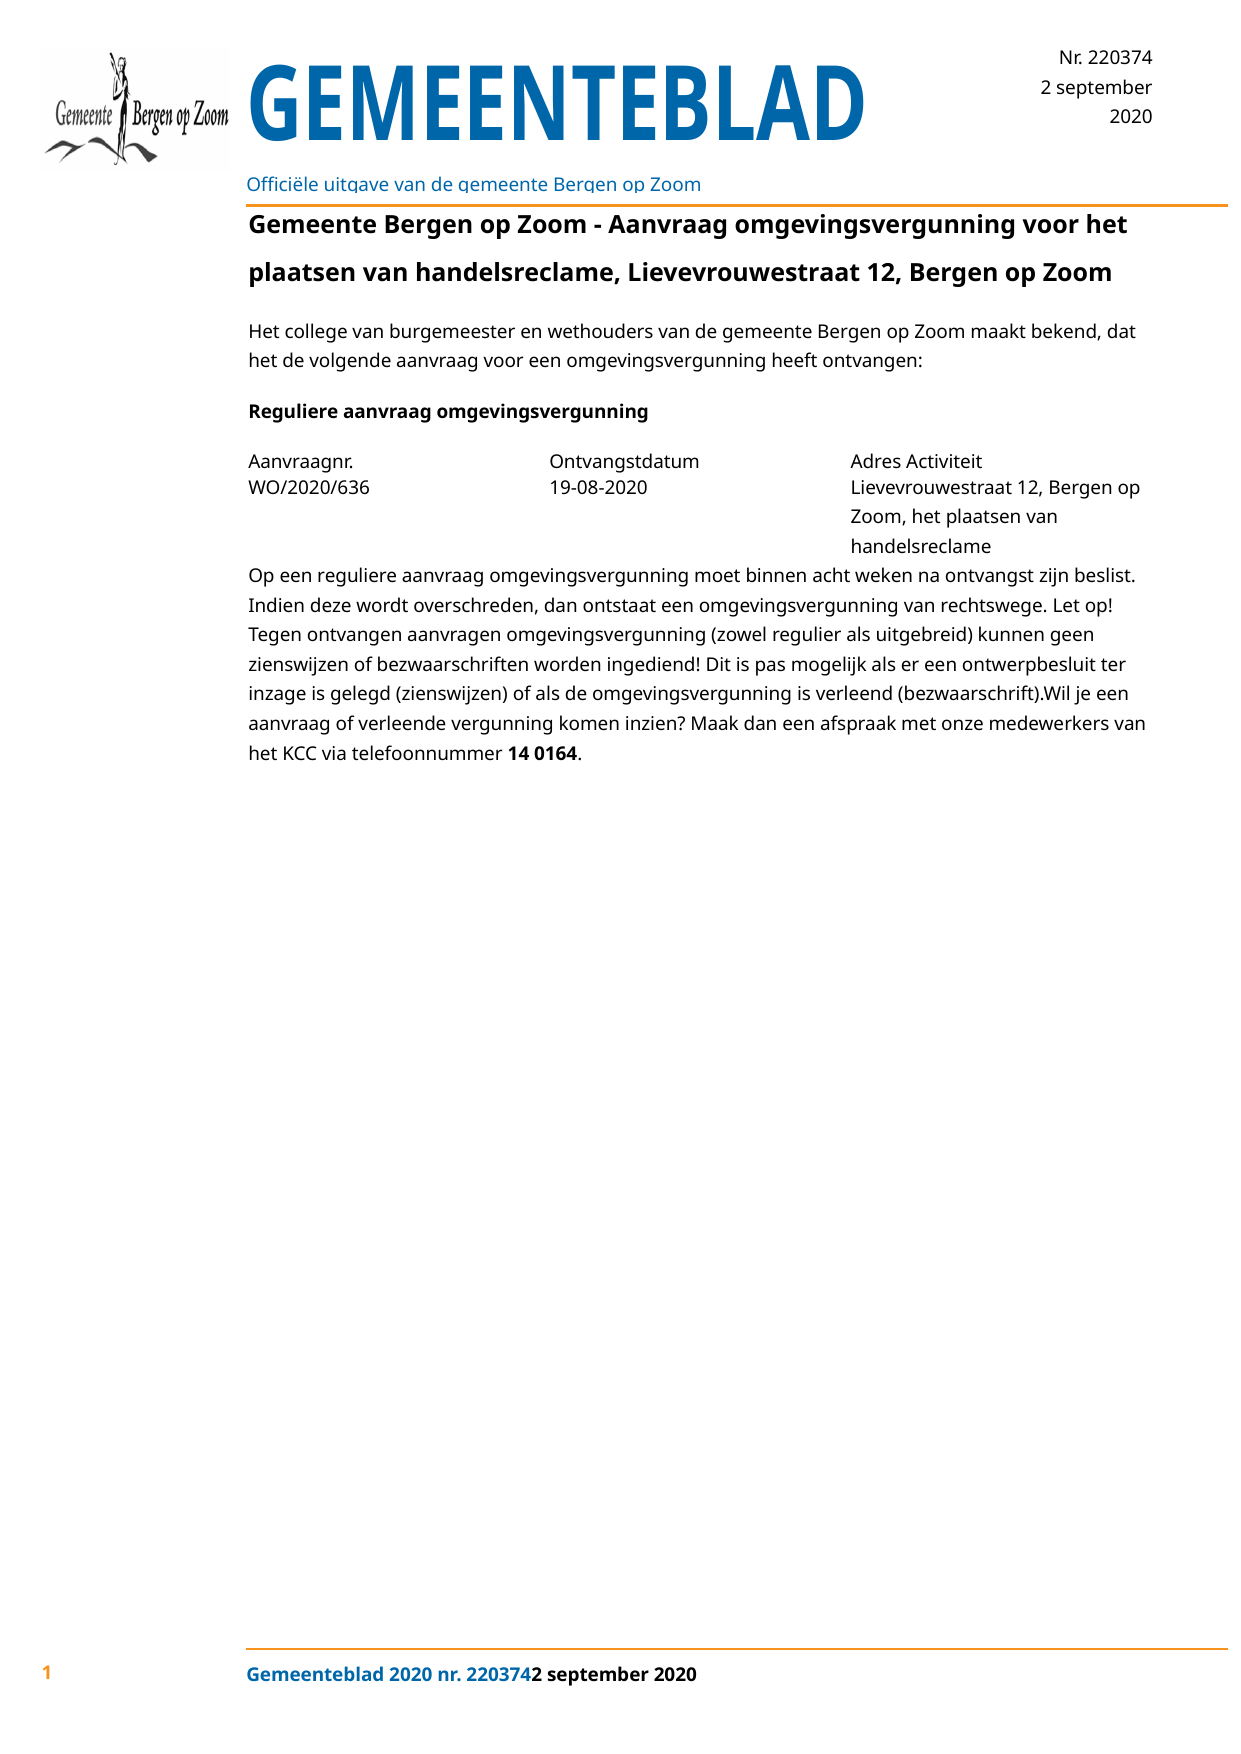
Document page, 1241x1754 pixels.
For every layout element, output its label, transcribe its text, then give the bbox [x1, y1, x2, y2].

table_cell Lievevrouwestraat 12, Bergen op Zoom, het plaatsen van handelsreclame [850, 474, 1152, 559]
picture [41, 47, 231, 172]
table_header Adres Activiteit [850, 449, 1152, 474]
table_header Aanvraagnr. [248, 449, 549, 474]
text Op een reguliere aanvraag omgevingsvergunning moet binnen acht weken na ontvangst zijn beslist. Indien deze wordt overschreden, dan ontstaat een omgevingsvergunning van rechtswege. Let op! Tegen ontvangen aanvragen omgevingsvergunning (zowel regulier als uitgebreid) kunnen geen zienswijzen of bezwaarschriften worden ingediend! Dit is pas mogelijk als er een ontwerpbesluit ter inzage is gelegd (zienswijzen) of als de omgevingsvergunning is verleend (bezwaarschrift).Wil je een aanvraag of verleende vergunning komen inzien? Maak dan een afspraak met onze medewerkers van het KCC via telefoonnummer 14 0164. [248, 562, 1152, 766]
table_cell 19-08-2020 [549, 474, 850, 559]
text Reguliere aanvraag omgevingsvergunning [248, 398, 1152, 424]
text Gemeente Bergen op Zoom - Aanvraag omgevingsvergunning voor het plaatsen van handelsreclame, Lievevrouwestraat 12, Bergen op Zoom [248, 207, 1152, 288]
table_cell WO/2020/636 [248, 474, 549, 559]
text Het college van burgemeester en wethouders van de gemeente Bergen op Zoom maakt bekend, dat het de volgende aanvraag voor een omgevingsvergunning heeft ontvangen: [248, 318, 1152, 373]
table_header Ontvangstdatum [549, 449, 850, 474]
